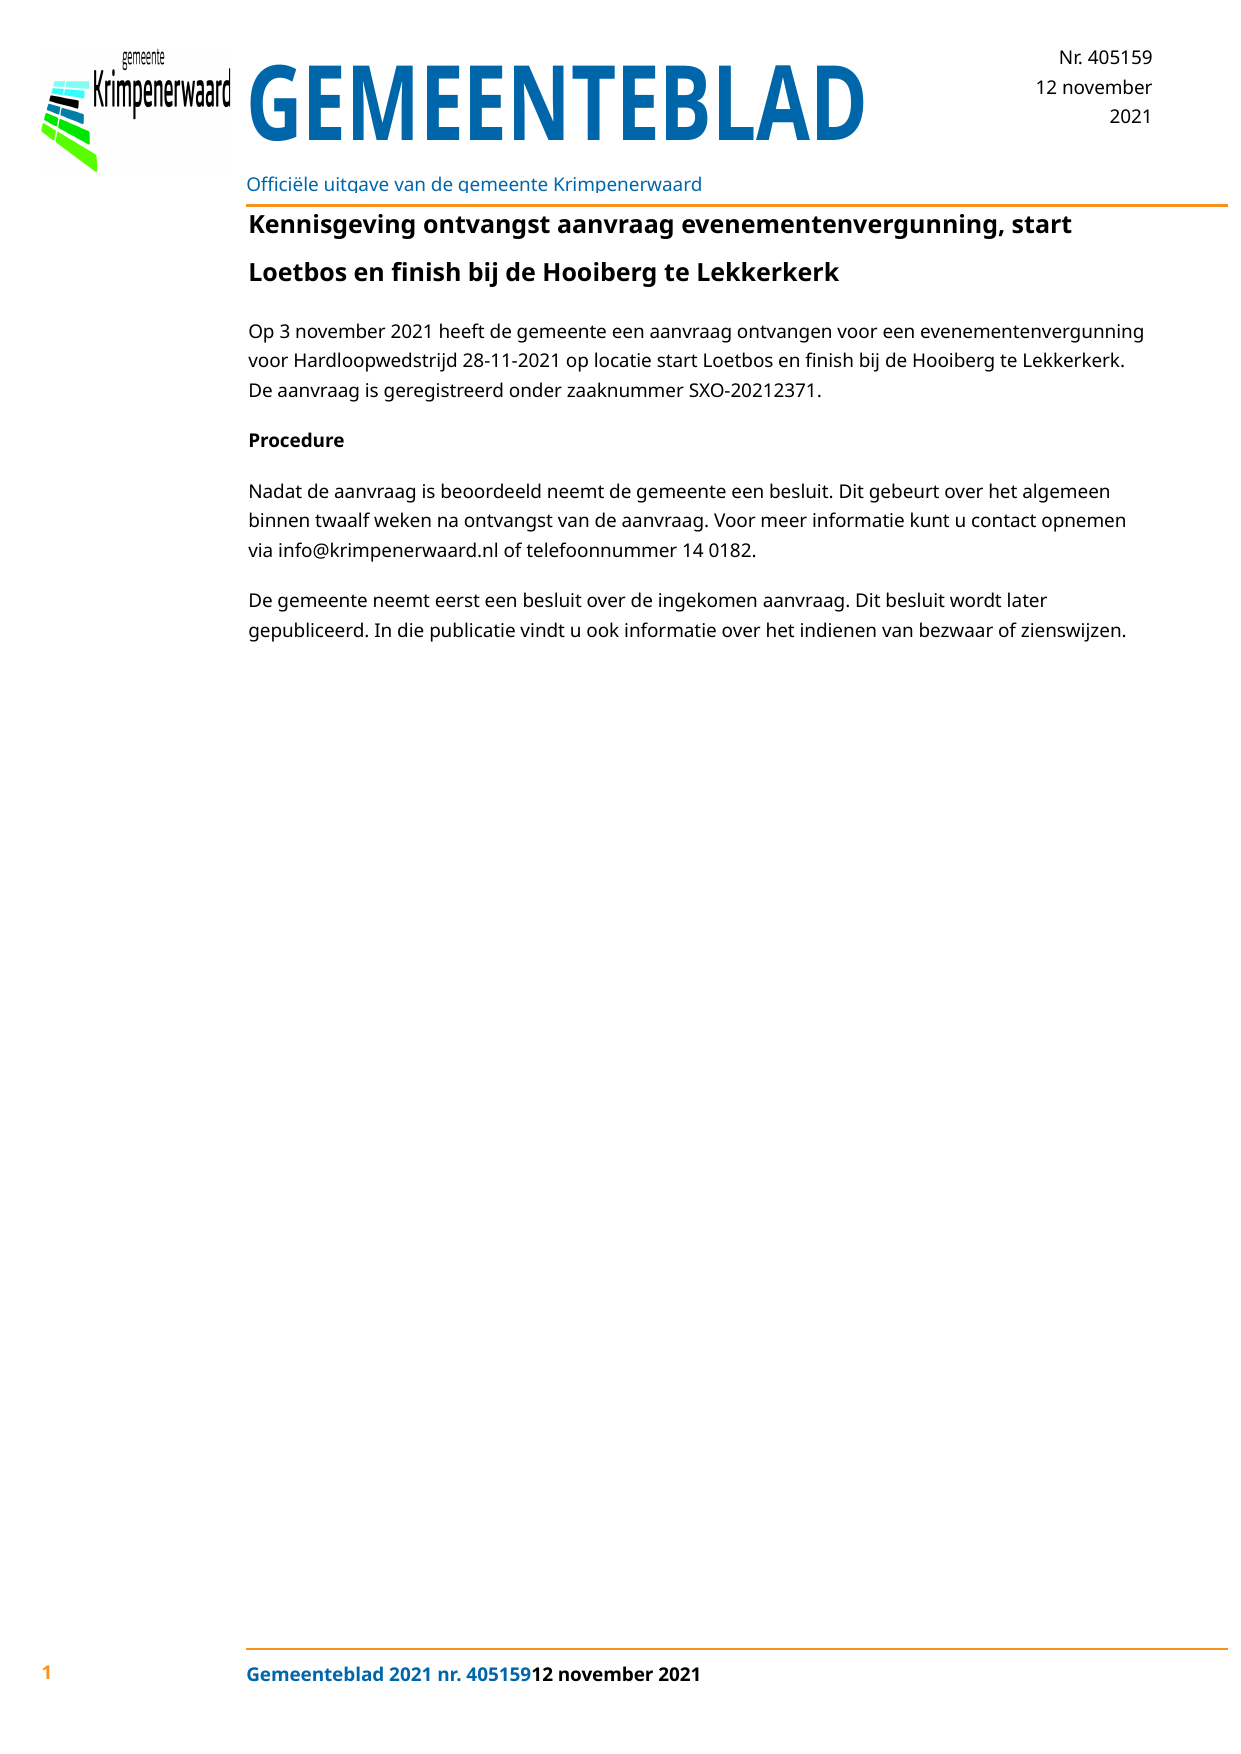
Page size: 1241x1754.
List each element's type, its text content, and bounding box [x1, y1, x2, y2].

text De gemeente neemt eerst een besluit over de ingekomen aanvraag. Dit besluit wordt later gepubliceerd. In die publicatie vindt u ook informatie over het indienen van bezwaar of zienswijzen. [248, 587, 1152, 643]
text Kennisgeving ontvangst aanvraag evenementenvergunning, start Loetbos en finish bij de Hooiberg te Lekkerkerk [248, 207, 1152, 288]
picture [41, 47, 231, 172]
text Op 3 november 2021 heeft de gemeente een aanvraag ontvangen voor een evenementenvergunning voor Hardloopwedstrijd 28-11-2021 op locatie start Loetbos en finish bij de Hooiberg te Lekkerkerk. De aanvraag is geregistreerd onder zaaknummer SXO-20212371. [248, 318, 1152, 403]
text Nadat de aanvraag is beoordeeld neemt de gemeente een besluit. Dit gebeurt over het algemeen binnen twaalf weken na ontvangst van de aanvraag. Voor meer informatie kunt u contact opnemen via info@krimpenerwaard.nl of telefoonnummer 14 0182. [248, 478, 1152, 563]
text Procedure [248, 427, 1152, 453]
